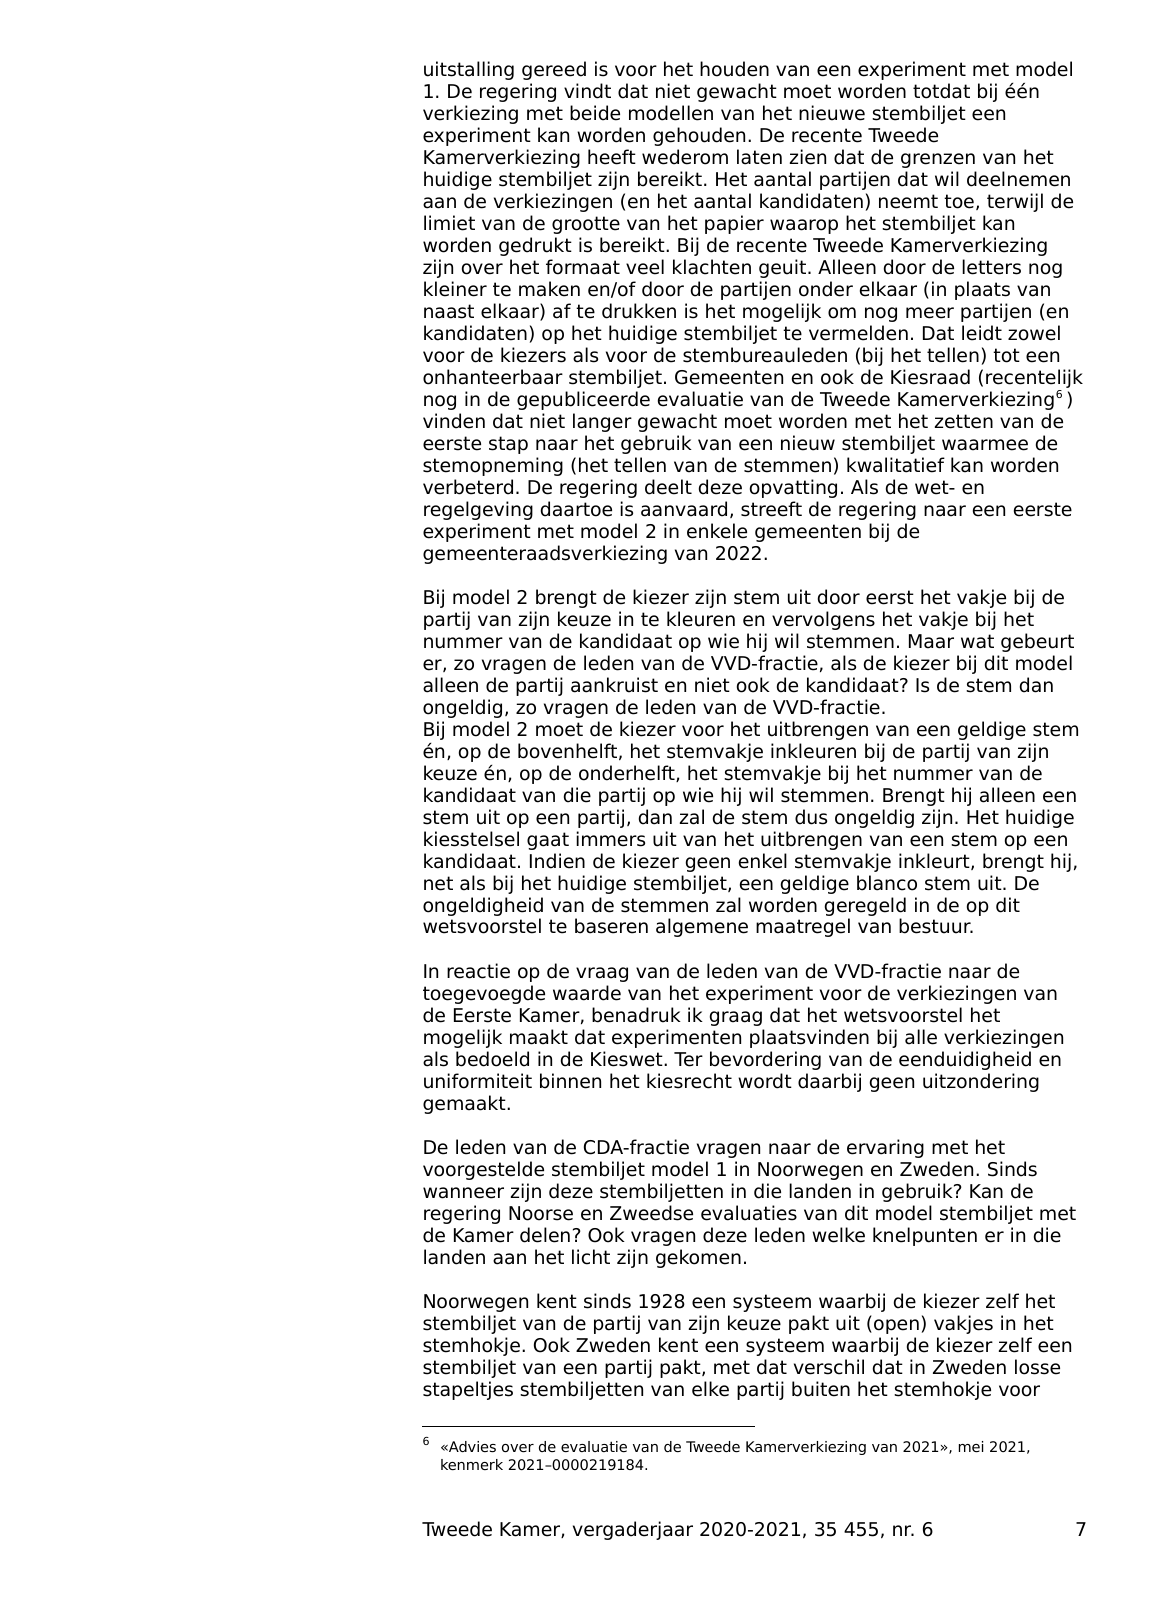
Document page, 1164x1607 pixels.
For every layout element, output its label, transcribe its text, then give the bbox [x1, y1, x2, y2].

text Noorwegen kent sinds 1928 een systeem waarbij de kiezer zelf het stembiljet van de partij van zijn keuze pakt uit (open) vakjes in het stemhokje. Ook Zweden kent een systeem waarbij de kiezer zelf een stembiljet van een partij pakt, met dat verschil dat in Zweden losse stapeltjes stembiljetten van elke partij buiten het stemhokje voor [422, 1291, 1087, 1401]
text De leden van de CDA-fractie vragen naar de ervaring met het voorgestelde stembiljet model 1 in Noorwegen en Zweden. Sinds wanneer zijn deze stembiljetten in die landen in gebruik? Kan de regering Noorse en Zweedse evaluaties van dit model stembiljet met de Kamer delen? Ook vragen deze leden welke knelpunten er in die landen aan het licht zijn gekomen. [422, 1137, 1087, 1268]
text uitstalling gereed is voor het houden van een experiment met model 1. De regering vindt dat niet gewacht moet worden totdat bij één verkiezing met beide modellen van het nieuwe stembiljet een experiment kan worden gehouden. De recente Tweede Kamerverkiezing heeft wederom laten zien dat de grenzen van het huidige stembiljet zijn bereikt. Het aantal partijen dat wil deelnemen aan de verkiezingen (en het aantal kandidaten) neemt toe, terwijl de limiet van de grootte van het papier waarop het stembiljet kan worden gedrukt is bereikt. Bij de recente Tweede Kamerverkiezing zijn over het formaat veel klachten geuit. Alleen door de letters nog kleiner te maken en/of door de partijen onder elkaar (in plaats van naast elkaar) af te drukken is het mogelijk om nog meer partijen (en kandidaten) op het huidige stembiljet te vermelden. Dat leidt zowel voor de kiezers als voor de stembureauleden (bij het tellen) tot een onhanteerbaar stembiljet. Gemeenten en ook de Kiesraad (recentelijk nog in de gepubliceerde evaluatie van de Tweede Kamerverkiezing) vinden dat niet langer gewacht moet worden met het zetten van de eerste stap naar het gebruik van een nieuw stembiljet waarmee de stemopneming (het tellen van de stemmen) kwalitatief kan worden verbeterd. De regering deelt deze opvatting. Als de wet- en regelgeving daartoe is aanvaard, streeft de regering naar een eerste experiment met model 2 in enkele gemeenten bij de gemeenteraadsverkiezing van 2022. [422, 59, 1087, 564]
text Bij model 2 brengt de kiezer zijn stem uit door eerst het vakje bij de partij van zijn keuze in te kleuren en vervolgens het vakje bij het nummer van de kandidaat op wie hij wil stemmen. Maar wat gebeurt er, zo vragen de leden van de VVD-fractie, als de kiezer bij dit model alleen de partij aankruist en niet ook de kandidaat? Is de stem dan ongeldig, zo vragen de leden van de VVD-fractie. [422, 587, 1087, 719]
text Bij model 2 moet de kiezer voor het uitbrengen van een geldige stem én, op de bovenhelft, het stemvakje inkleuren bij de partij van zijn keuze én, op de onderhelft, het stemvakje bij het nummer van de kandidaat van die partij op wie hij wil stemmen. Brengt hij alleen een stem uit op een partij, dan zal de stem dus ongeldig zijn. Het huidige kiesstelsel gaat immers uit van het uitbrengen van een stem op een kandidaat. Indien de kiezer geen enkel stemvakje inkleurt, brengt hij, net als bij het huidige stembiljet, een geldige blanco stem uit. De ongeldigheid van de stemmen zal worden geregeld in de op dit wetsvoorstel te baseren algemene maatregel van bestuur. [422, 719, 1087, 938]
text In reactie op de vraag van de leden van de VVD-fractie naar de toegevoegde waarde van het experiment voor de verkiezingen van de Eerste Kamer, benadruk ik graag dat het wetsvoorstel het mogelijk maakt dat experimenten plaatsvinden bij alle verkiezingen als bedoeld in de Kieswet. Ter bevordering van de eenduidigheid en uniformiteit binnen het kiesrecht wordt daarbij geen uitzondering gemaakt. [422, 961, 1087, 1114]
text «Advies over de evaluatie van de Tweede Kamerverkiezing van 2021», mei 2021, kenmerk 2021–0000219184. [422, 1435, 1087, 1474]
